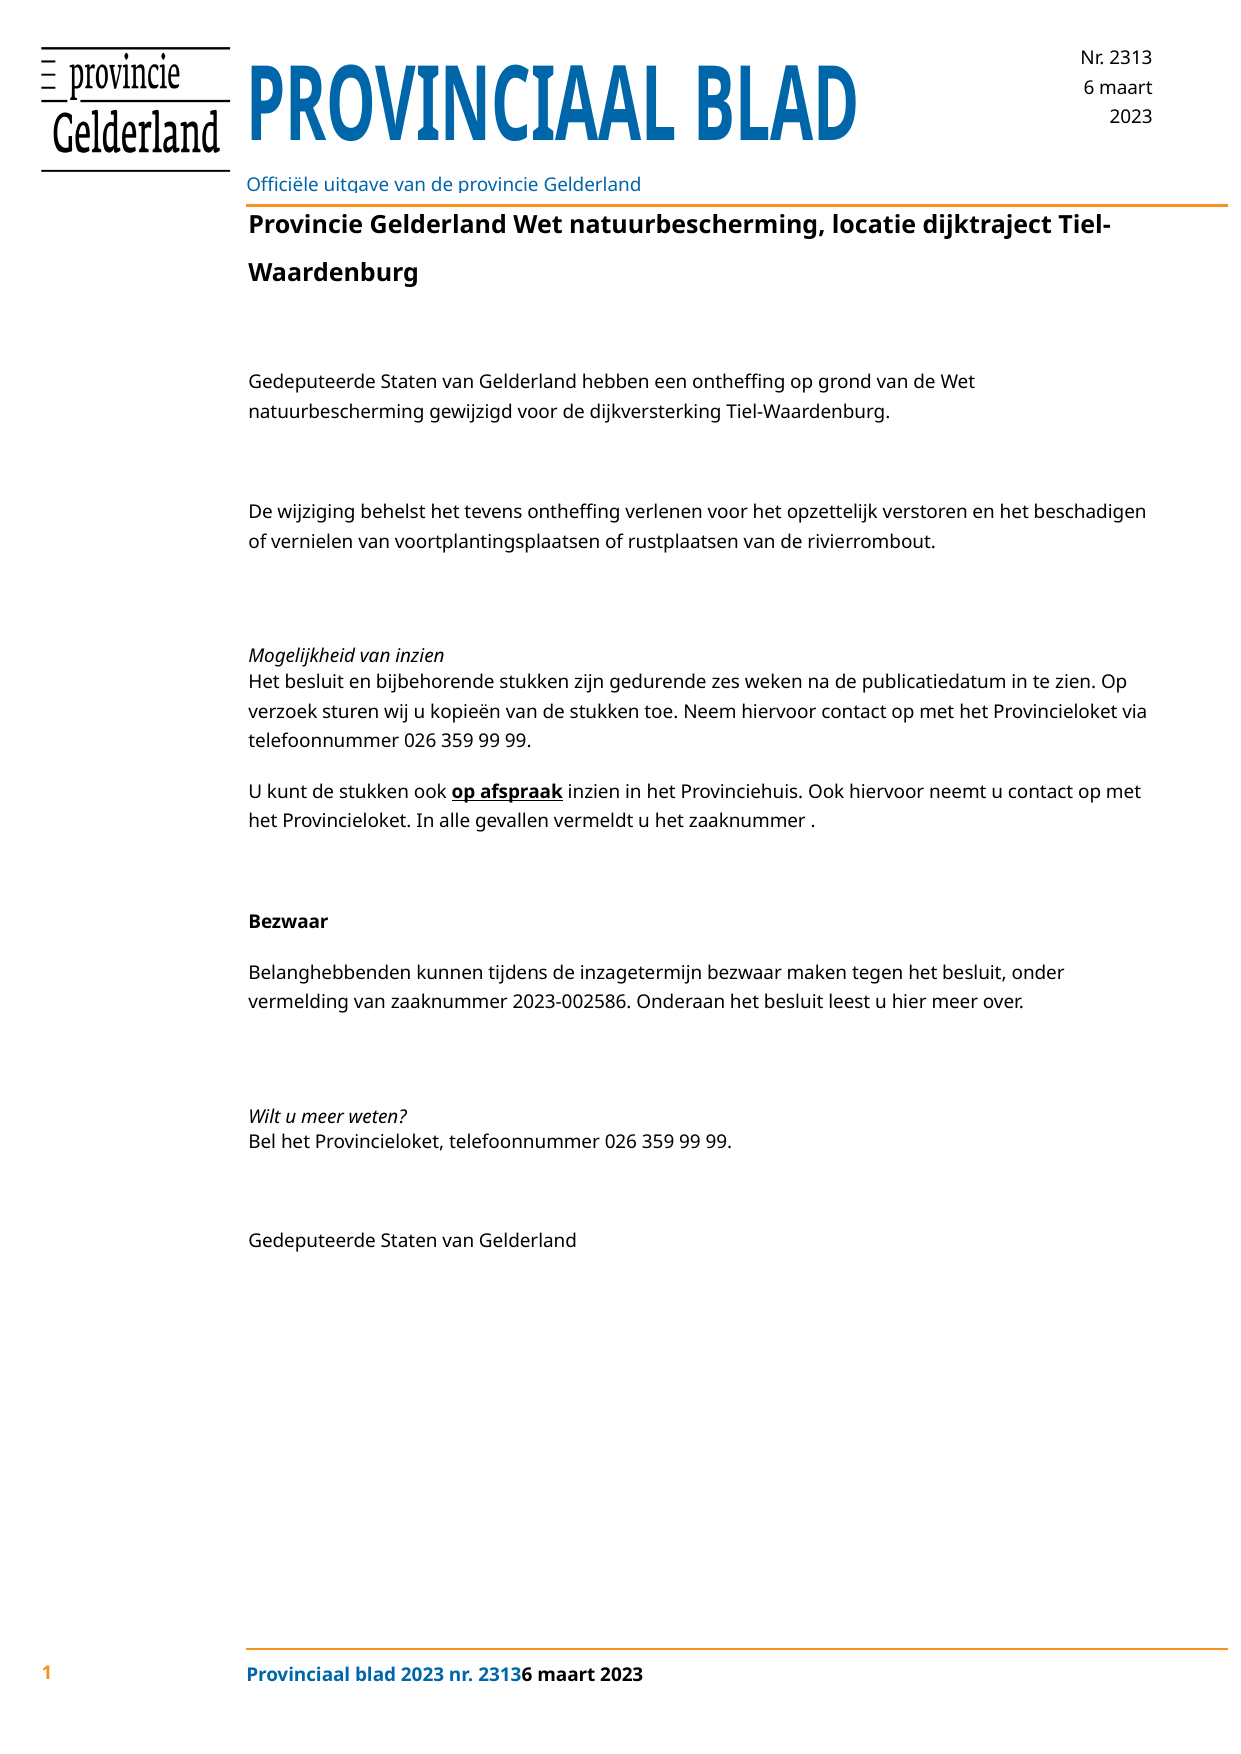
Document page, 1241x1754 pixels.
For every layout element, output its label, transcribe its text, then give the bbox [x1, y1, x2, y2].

text De wijziging behelst het tevens ontheffing verlenen voor het opzettelijk verstoren en het beschadigen of vernielen van voortplantingsplaatsen of rustplaatsen van de rivierrombout. [248, 499, 1152, 554]
text Het besluit en bijbehorende stukken zijn gedurende zes weken na de publicatiedatum in te zien. Op verzoek sturen wij u kopieën van de stukken toe. Neem hiervoor contact op met het Provincieloket via telefoonnummer 026 359 99 99. [248, 668, 1152, 753]
text Bezwaar [248, 908, 1152, 934]
text Gedeputeerde Staten van Gelderland hebben een ontheffing op grond van de Wet natuurbescherming gewijzigd voor de dijkversterking Tiel-Waardenburg. [248, 368, 1152, 424]
picture [41, 47, 231, 172]
text Gedeputeerde Staten van Gelderland [248, 1227, 1152, 1252]
text Wilt u meer weten? [248, 1103, 1152, 1128]
text Mogelijkheid van inzien [248, 643, 1152, 668]
text Bel het Provincieloket, telefoonnummer 026 359 99 99. [248, 1128, 1152, 1154]
text Belanghebbenden kunnen tijdens de inzagetermijn bezwaar maken tegen het besluit, onder vermelding van zaaknummer 2023-002586. Onderaan het besluit leest u hier meer over. [248, 959, 1152, 1014]
text U kunt de stukken ook op afspraak inzien in het Provinciehuis. Ook hiervoor neemt u contact op met het Provincieloket. In alle gevallen vermeldt u het zaaknummer . [248, 778, 1152, 833]
text Provincie Gelderland Wet natuurbescherming, locatie dijktraject Tiel-Waardenburg [248, 207, 1152, 288]
